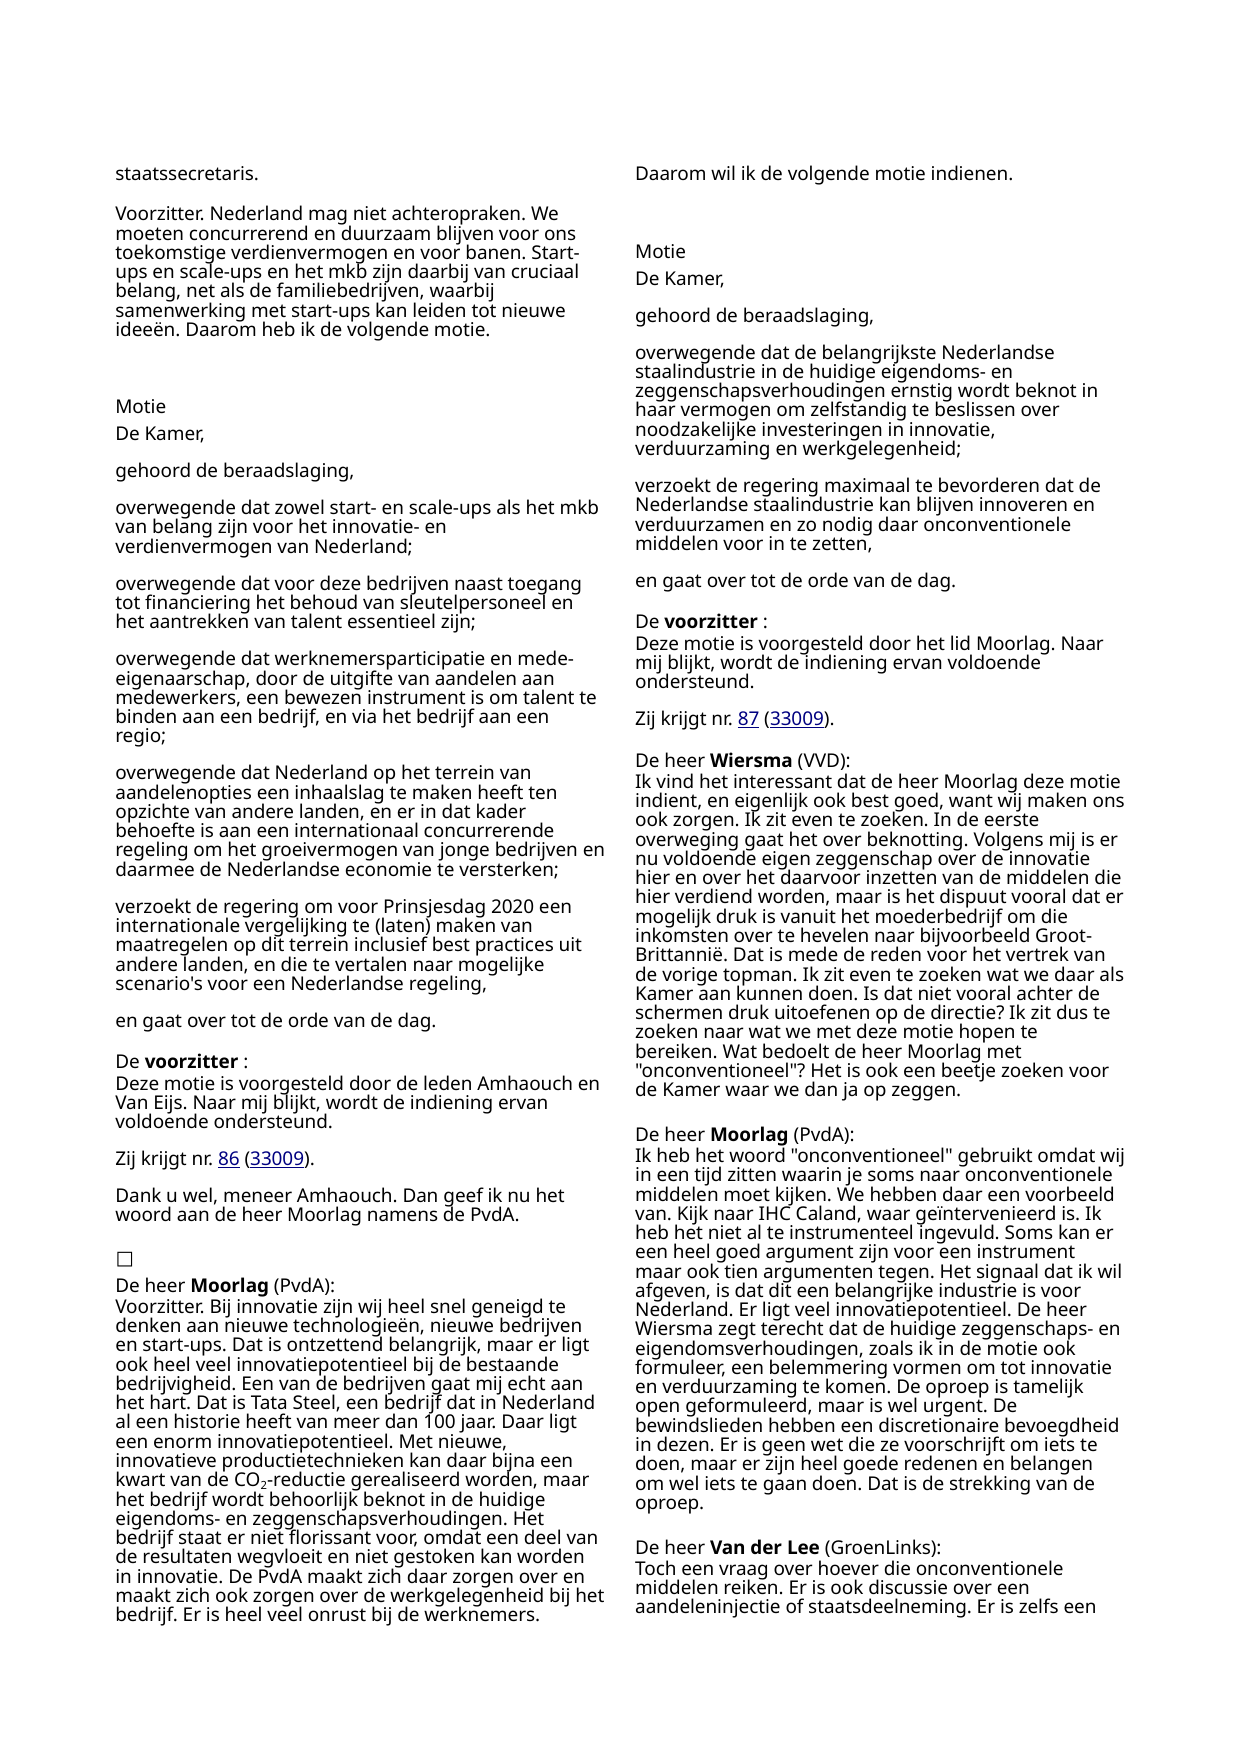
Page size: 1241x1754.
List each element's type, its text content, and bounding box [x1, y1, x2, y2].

text De voorzitter : [635, 609, 1125, 634]
text verzoekt de regering maximaal te bevorderen dat de Nederlandse staalindustrie kan blijven innoveren en verduurzamen en zo nodig daar onconventionele middelen voor in te zetten, [635, 477, 1125, 554]
text gehoord de beraadslaging, [635, 307, 1125, 326]
text De heer Wiersma (VVD): [635, 747, 1125, 773]
text overwegende dat voor deze bedrijven naast toegang tot financiering het behoud van sleutelpersoneel en het aantrekken van talent essentieel zijn; [115, 575, 605, 633]
text Deze motie is voorgesteld door het lid Moorlag. Naar mij blijkt, wordt de indiening ervan voldoende ondersteund. [635, 634, 1125, 692]
text overwegende dat de belangrijkste Nederlandse staalindustrie in de huidige eigendoms- en zeggenschapsverhoudingen ernstig wordt beknot in haar vermogen om zelfstandig te beslissen over noodzakelijke investeringen in innovatie, verduurzaming en werkgelegenheid; [635, 344, 1125, 459]
text Voorzitter. Bij innovatie zijn wij heel snel geneigd te denken aan nieuwe technologieën, nieuwe bedrijven en start-ups. Dat is ontzettend belangrijk, maar er ligt ook heel veel innovatiepotentieel bij de bestaande bedrijvigheid. Een van de bedrijven gaat mij echt aan het hart. Dat is Tata Steel, een bedrijf dat in Nederland al een historie heeft van meer dan 100 jaar. Daar ligt een enorm innovatiepotentieel. Met nieuwe, innovatieve productietechnieken kan daar bijna een kwart van de CO2-reductie gerealiseerd worden, maar het bedrijf wordt behoorlijk beknot in de huidige eigendoms- en zeggenschapsverhoudingen. Het bedrijf staat er niet florissant voor, omdat een deel van de resultaten wegvloeit en niet gestoken kan worden in innovatie. De PvdA maakt zich daar zorgen over en maakt zich ook zorgen over de werkgelegenheid bij het bedrijf. Er is heel veel onrust bij de werknemers. [115, 1298, 605, 1626]
text Ik vind het interessant dat de heer Moorlag deze motie indient, en eigenlijk ook best goed, want wij maken ons ook zorgen. Ik zit even te zoeken. In de eerste overweging gaat het over beknotting. Volgens mij is er nu voldoende eigen zeggenschap over de innovatie hier en over het daarvoor inzetten van de middelen die hier verdiend worden, maar is het dispuut vooral dat er mogelijk druk is vanuit het moederbedrijf om die inkomsten over te hevelen naar bijvoorbeeld Groot-Brittannië. Dat is mede de reden voor het vertrek van de vorige topman. Ik zit even te zoeken wat we daar als Kamer aan kunnen doen. Is dat niet vooral achter de schermen druk uitoefenen op de directie? Ik zit dus te zoeken naar wat we met deze motie hopen te bereiken. Wat bedoelt de heer Moorlag met "onconventioneel"? Het is ook een beetje zoeken voor de Kamer waar we dan ja op zeggen. [635, 773, 1125, 1100]
text De heer Van der Lee (GroenLinks): [635, 1534, 1125, 1560]
text Toch een vraag over hoever die onconventionele middelen reiken. Er is ook discussie over een aandeleninjectie of staatsdeelneming. Er is zelfs een [635, 1560, 1125, 1617]
text De voorzitter : [115, 1049, 605, 1074]
text overwegende dat Nederland op het terrein van aandelenopties een inhaalslag te maken heeft ten opzichte van andere landen, en er in dat kader behoefte is aan een internationaal concurrerende regeling om het groeivermogen van jonge bedrijven en daarmee de Nederlandse economie te versterken; [115, 764, 605, 880]
text De heer Moorlag (PvdA): [635, 1121, 1125, 1147]
text De heer Moorlag (PvdA): [115, 1272, 605, 1298]
text De Kamer, [115, 425, 605, 444]
text Daarom wil ik de volgende motie indienen. [635, 165, 1125, 184]
text gehoord de beraadslaging, [115, 462, 605, 482]
text overwegende dat werknemersparticipatie en mede-eigenaarschap, door de uitgifte van aandelen aan medewerkers, een bewezen instrument is om talent te binden aan een bedrijf, en via het bedrijf aan een regio; [115, 650, 605, 747]
text Dank u wel, meneer Amhaouch. Dan geef ik nu het woord aan de heer Moorlag namens de PvdA. [115, 1187, 605, 1226]
text staatssecretaris. [115, 165, 605, 184]
text Motie [115, 394, 605, 419]
text overwegende dat zowel start- en scale-ups als het mkb van belang zijn voor het innovatie- en verdienvermogen van Nederland; [115, 499, 605, 557]
text verzoekt de regering om voor Prinsjesdag 2020 een internationale vergelijking te (laten) maken van maatregelen op dit terrein inclusief best practices uit andere landen, en die te vertalen naar mogelijke scenario's voor een Nederlandse regeling, [115, 898, 605, 994]
text De Kamer, [635, 270, 1125, 289]
text Deze motie is voorgesteld door de leden Amhaouch en Van Eijs. Naar mij blijkt, wordt de indiening ervan voldoende ondersteund. [115, 1074, 605, 1132]
text en gaat over tot de orde van de dag. [635, 572, 1125, 591]
text Voorzitter. Nederland mag niet achteropraken. We moeten concurrerend en duurzaam blijven voor ons toekomstige verdienvermogen en voor banen. Start-ups en scale-ups en het mkb zijn daarbij van cruciaal belang, net als de familiebedrijven, waarbij samenwerking met start-ups kan leiden tot nieuwe ideeën. Daarom heb ik de volgende motie. [115, 205, 605, 340]
text en gaat over tot de orde van de dag. [115, 1012, 605, 1031]
text Ik heb het woord "onconventioneel" gebruikt omdat wij in een tijd zitten waarin je soms naar onconventionele middelen moet kijken. We hebben daar een voorbeeld van. Kijk naar IHC Caland, waar geïntervenieerd is. Ik heb het niet al te instrumenteel ingevuld. Soms kan er een heel goed argument zijn voor een instrument maar ook tien argumenten tegen. Het signaal dat ik wil afgeven, is dat dit een belangrijke industrie is voor Nederland. Er ligt veel innovatiepotentieel. De heer Wiersma zegt terecht dat de huidige zeggenschaps- en eigendomsverhoudingen, zoals ik in de motie ook formuleer, een belemmering vormen om tot innovatie en verduurzaming te komen. De oproep is tamelijk open geformuleerd, maar is wel urgent. De bewindslieden hebben een discretionaire bevoegdheid in dezen. Er is geen wet die ze voorschrijft om iets te doen, maar er zijn heel goede redenen en belangen om wel iets te gaan doen. Dat is de strekking van de oproep. [635, 1147, 1125, 1513]
text Zij krijgt nr. 86 (33009). [115, 1150, 605, 1169]
text Motie [635, 238, 1125, 264]
text Zij krijgt nr. 87 (33009). [635, 710, 1125, 729]
text ⬜ [115, 1246, 605, 1272]
